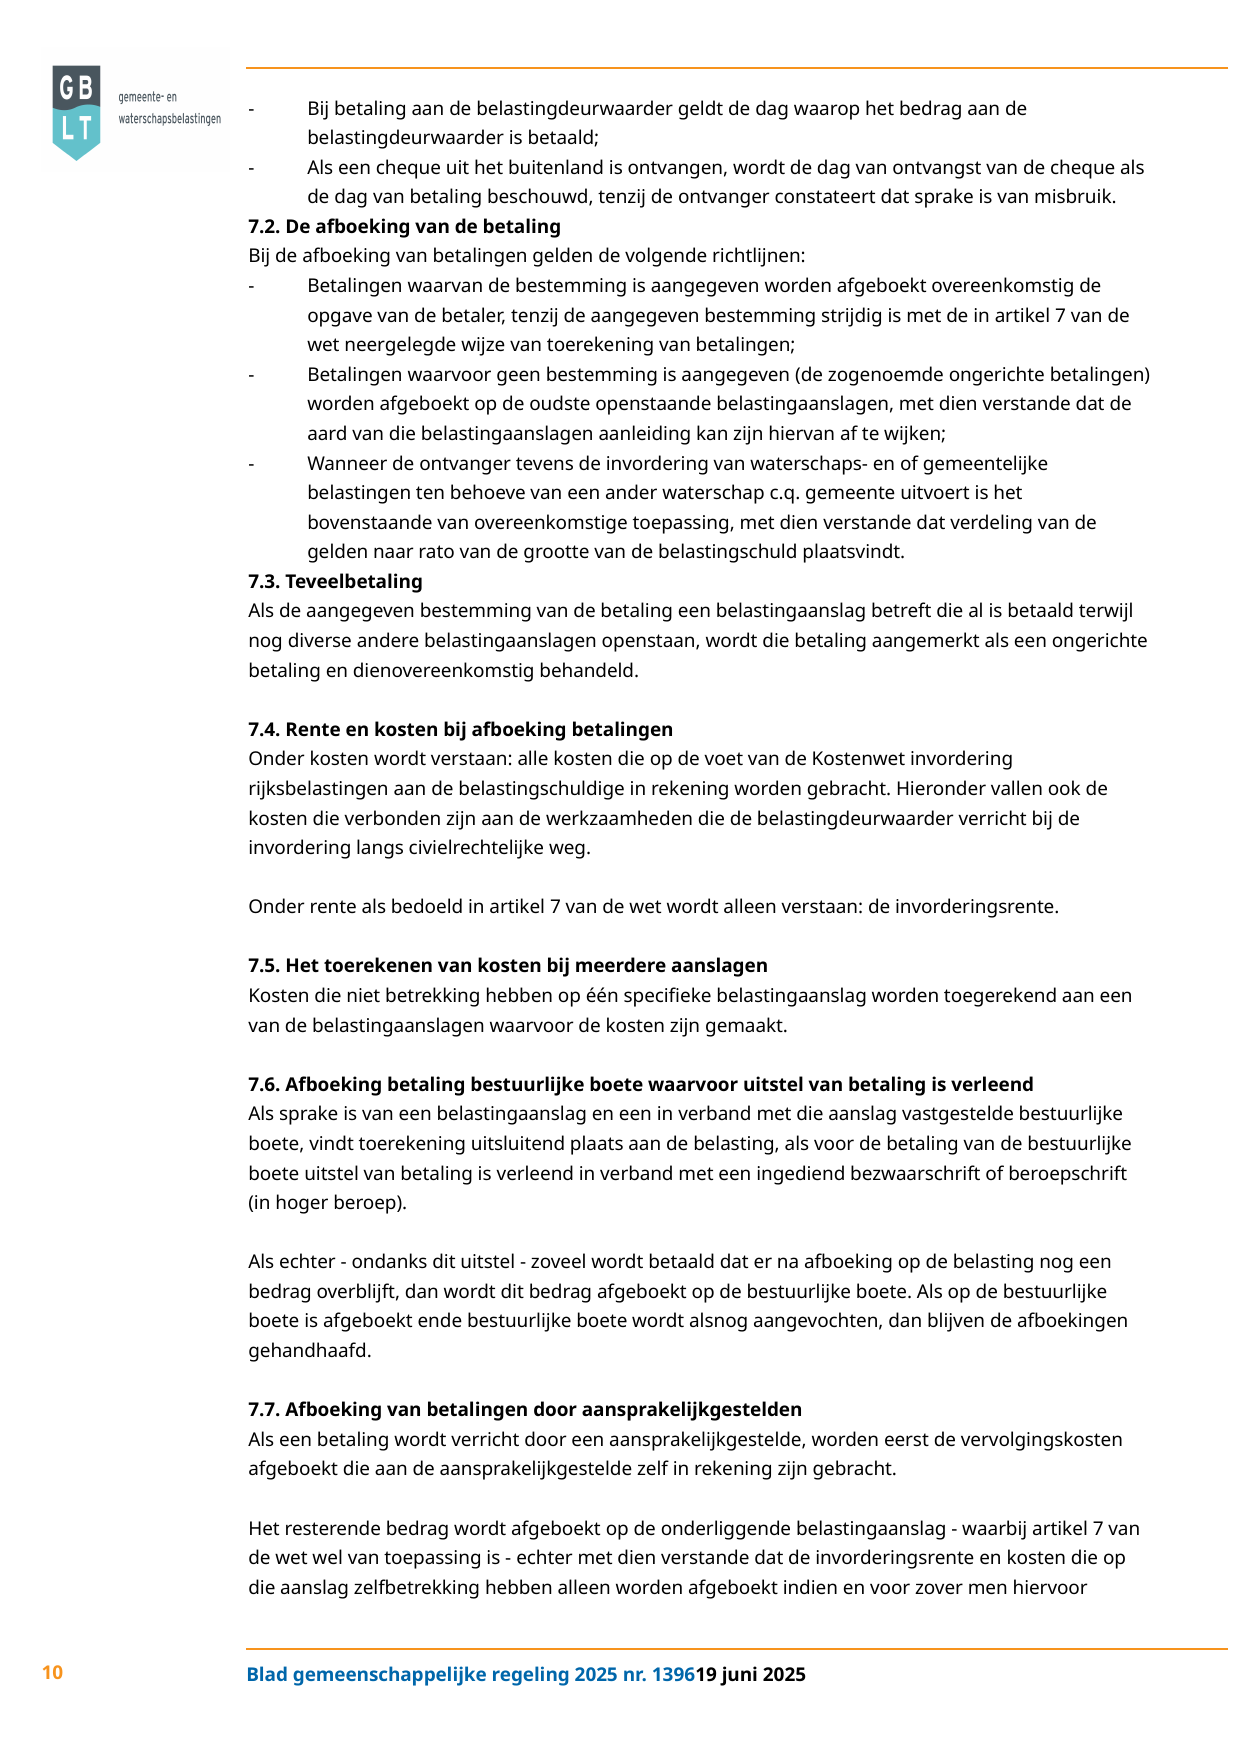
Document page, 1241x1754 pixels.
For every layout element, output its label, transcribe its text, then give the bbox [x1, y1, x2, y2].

text Als een betaling wordt verricht door een aansprakelijkgestelde, worden eerst de vervolgingskosten afgeboekt die aan de aansprakelijkgestelde zelf in rekening zijn gebracht. [248, 1426, 1152, 1481]
text Kosten die niet betrekking hebben op één specifieke belastingaanslag worden toegerekend aan een van de belastingaanslagen waarvoor de kosten zijn gemaakt. [248, 982, 1152, 1038]
text 7.5. Het toerekenen van kosten bij meerdere aanslagen [248, 953, 1152, 978]
text 7.7. Afboeking van betalingen door aansprakelijkgestelden [248, 1396, 1152, 1422]
text Bij de afboeking van betalingen gelden de volgende richtlijnen: [248, 243, 1152, 268]
list Wanneer de ontvanger tevens de invordering van waterschaps- en of gemeentelijke belastingen ten behoeve van een ander waterschap c.q. gemeente uitvoert is het bovenstaande van overeenkomstige toepassing, met dien verstande dat verdeling van de gelden naar rato van de grootte van de belastingschuld plaatsvindt. [248, 450, 1152, 564]
list Bij betaling aan de belastingdeurwaarder geldt de dag waarop het bedrag aan de belastingdeurwaarder is betaald; [248, 95, 1152, 150]
text 7.4. Rente en kosten bij afboeking betalingen [248, 716, 1152, 742]
list Betalingen waarvan de bestemming is aangegeven worden afgeboekt overeenkomstig de opgave van de betaler, tenzij de aangegeven bestemming strijdig is met de in artikel 7 van de wet neergelegde wijze van toerekening van betalingen; [248, 272, 1152, 357]
text Als sprake is van een belastingaanslag en een in verband met die aanslag vastgestelde bestuurlijke boete, vindt toerekening uitsluitend plaats aan de belasting, als voor de betaling van de bestuurlijke boete uitstel van betaling is verleend in verband met een ingediend bezwaarschrift of beroepschrift (in hoger beroep). [248, 1101, 1152, 1215]
text Onder kosten wordt verstaan: alle kosten die op de voet van de Kostenwet invordering rijksbelastingen aan de belastingschuldige in rekening worden gebracht. Hieronder vallen ook de kosten die verbonden zijn aan de werkzaamheden die de belastingdeurwaarder verricht bij de invordering langs civielrechtelijke weg. [248, 746, 1152, 860]
text Als de aangegeven bestemming van de betaling een belastingaanslag betreft die al is betaald terwijl nog diverse andere belastingaanslagen openstaan, wordt die betaling aangemerkt als een ongerichte betaling en dienovereenkomstig behandeld. [248, 598, 1152, 683]
text 7.3. Teveelbetaling [248, 568, 1152, 594]
text Onder rente als bedoeld in artikel 7 van de wet wordt alleen verstaan: de invorderingsrente. [248, 893, 1152, 919]
text Het resterende bedrag wordt afgeboekt op de onderliggende belastingaanslag - waarbij artikel 7 van de wet wel van toepassing is - echter met dien verstande dat de invorderingsrente en kosten die op die aanslag zelfbetrekking hebben alleen worden afgeboekt indien en voor zover men hiervoor [248, 1515, 1152, 1600]
list Als een cheque uit het buitenland is ontvangen, wordt de dag van ontvangst van de cheque als de dag van betaling beschouwd, tenzij de ontvanger constateert dat sprake is van misbruik. [248, 154, 1152, 209]
list Betalingen waarvoor geen bestemming is aangegeven (de zogenoemde ongerichte betalingen) worden afgeboekt op de oudste openstaande belastingaanslagen, met dien verstande dat de aard van die belastingaanslagen aanleiding kan zijn hiervan af te wijken; [248, 361, 1152, 446]
picture [41, 47, 231, 172]
text 7.2. De afboeking van de betaling [248, 213, 1152, 239]
text 7.6. Afboeking betaling bestuurlijke boete waarvoor uitstel van betaling is verleend [248, 1071, 1152, 1097]
text Als echter - ondanks dit uitstel - zoveel wordt betaald dat er na afboeking op de belasting nog een bedrag overblijft, dan wordt dit bedrag afgeboekt op de bestuurlijke boete. Als op de bestuurlijke boete is afgeboekt ende bestuurlijke boete wordt alsnog aangevochten, dan blijven de afboekingen gehandhaafd. [248, 1248, 1152, 1363]
